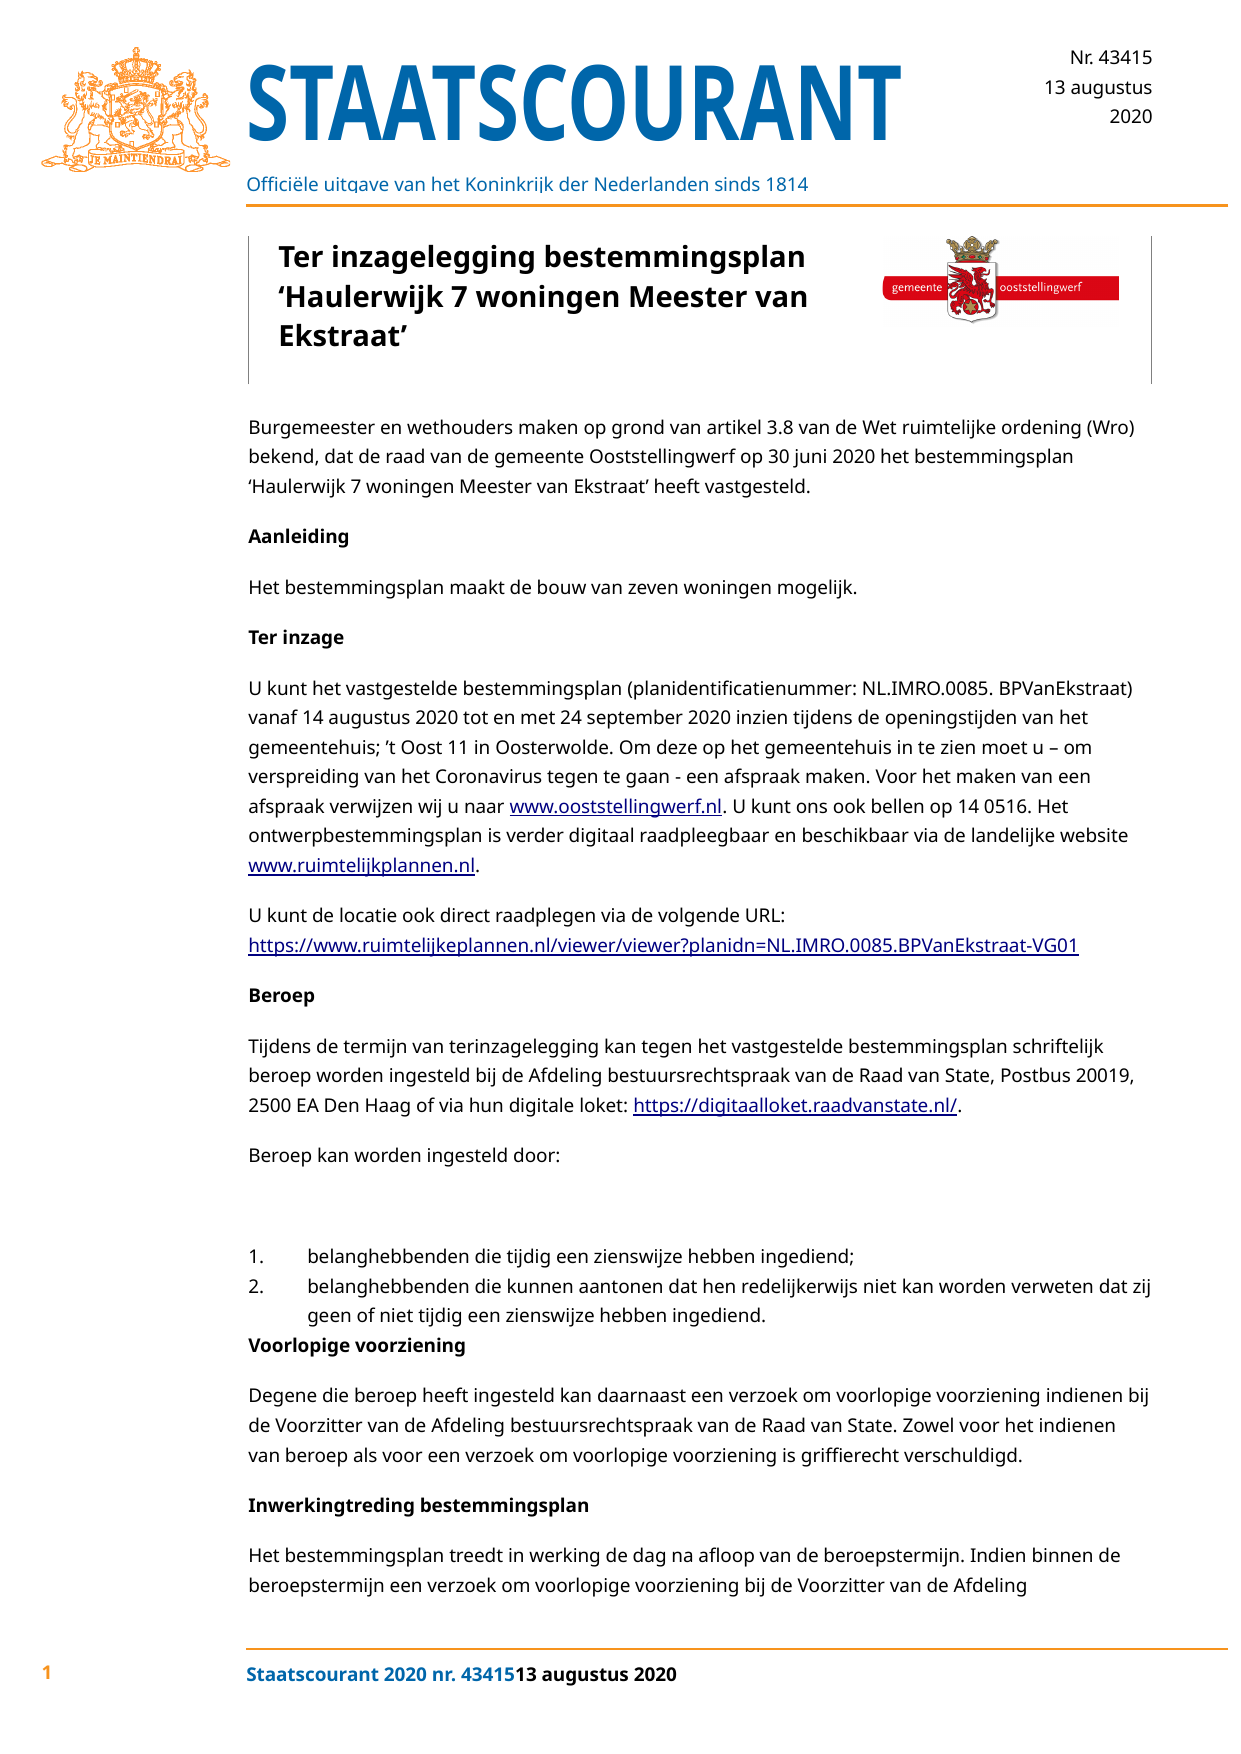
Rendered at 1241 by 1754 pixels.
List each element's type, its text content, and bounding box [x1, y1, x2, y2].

text Burgemeester en wethouders maken op grond van artikel 3.8 van de Wet ruimtelijke ordening (Wro) bekend, dat de raad van de gemeente Ooststellingwerf op 30 juni 2020 het bestemmingsplan ‘Haulerwijk 7 woningen Meester van Ekstraat’ heeft vastgesteld. [248, 414, 1152, 499]
text Ter inzage [248, 624, 1152, 650]
text U kunt de locatie ook direct raadplegen via de volgende URL: https://www.ruimtelijkeplannen.nl/viewer/viewer?planidn=NL.IMRO.0085.BPVanEkstraat-VG01 [248, 903, 1152, 958]
text Inwerkingtreding bestemmingsplan [248, 1492, 1152, 1518]
text Tijdens de termijn van terinzagelegging kan tegen het vastgestelde bestemmingsplan schriftelijk beroep worden ingesteld bij de Afdeling bestuursrechtspraak van de Raad van State, Postbus 20019, 2500 EA Den Haag of via hun digitale loket: https://digitaalloket.raadvanstate.nl/. [248, 1033, 1152, 1118]
text Het bestemmingsplan maakt de bouw van zeven woningen mogelijk. [248, 574, 1152, 600]
text Voorlopige voorziening [248, 1332, 1152, 1358]
text U kunt het vastgestelde bestemmingsplan (planidentificatienummer: NL.IMRO.0085. BPVanEkstraat) vanaf 14 augustus 2020 tot en met 24 september 2020 inzien tijdens de openingstijden van het gemeentehuis; ’t Oost 11 in Oosterwolde. Om deze op het gemeentehuis in te zien moet u – om verspreiding van het Coronavirus tegen te gaan ‑ een afspraak maken. Voor het maken van een afspraak verwijzen wij u naar www.ooststellingwerf.nl. U kunt ons ook bellen op 14 0516. Het ontwerpbestemmingsplan is verder digitaal raadpleegbaar en beschikbaar via de landelijke website www.ruimtelijkplannen.nl. [248, 675, 1152, 878]
text Aanleiding [248, 523, 1152, 549]
picture [41, 47, 231, 172]
list belanghebbenden die kunnen aantonen dat hen redelijkerwijs niet kan worden verweten dat zij geen of niet tijdig een zienswijze hebben ingediend. [248, 1273, 1152, 1328]
text Beroep kan worden ingesteld door: [248, 1143, 1152, 1168]
table_header Ter inzagelegging bestemmingsplan ‘Haulerwijk 7 woningen Meester van Ekstraat’ [249, 236, 850, 384]
text Beroep [248, 983, 1152, 1008]
text Degene die beroep heeft ingesteld kan daarnaast een verzoek om voorlopige voorziening indienen bij de Voorzitter van de Afdeling bestuursrechtspraak van de Raad van State. Zowel voor het indienen van beroep als voor een verzoek om voorlopige voorziening is griffierecht verschuldigd. [248, 1383, 1152, 1468]
table_header [850, 236, 1151, 384]
text Het bestemmingsplan treedt in werking de dag na afloop van de beroepstermijn. Indien binnen de beroepstermijn een verzoek om voorlopige voorziening bij de Voorzitter van de Afdeling [248, 1543, 1152, 1598]
picture [882, 236, 1119, 327]
list belanghebbenden die tijdig een zienswijze hebben ingediend; [248, 1243, 1152, 1269]
